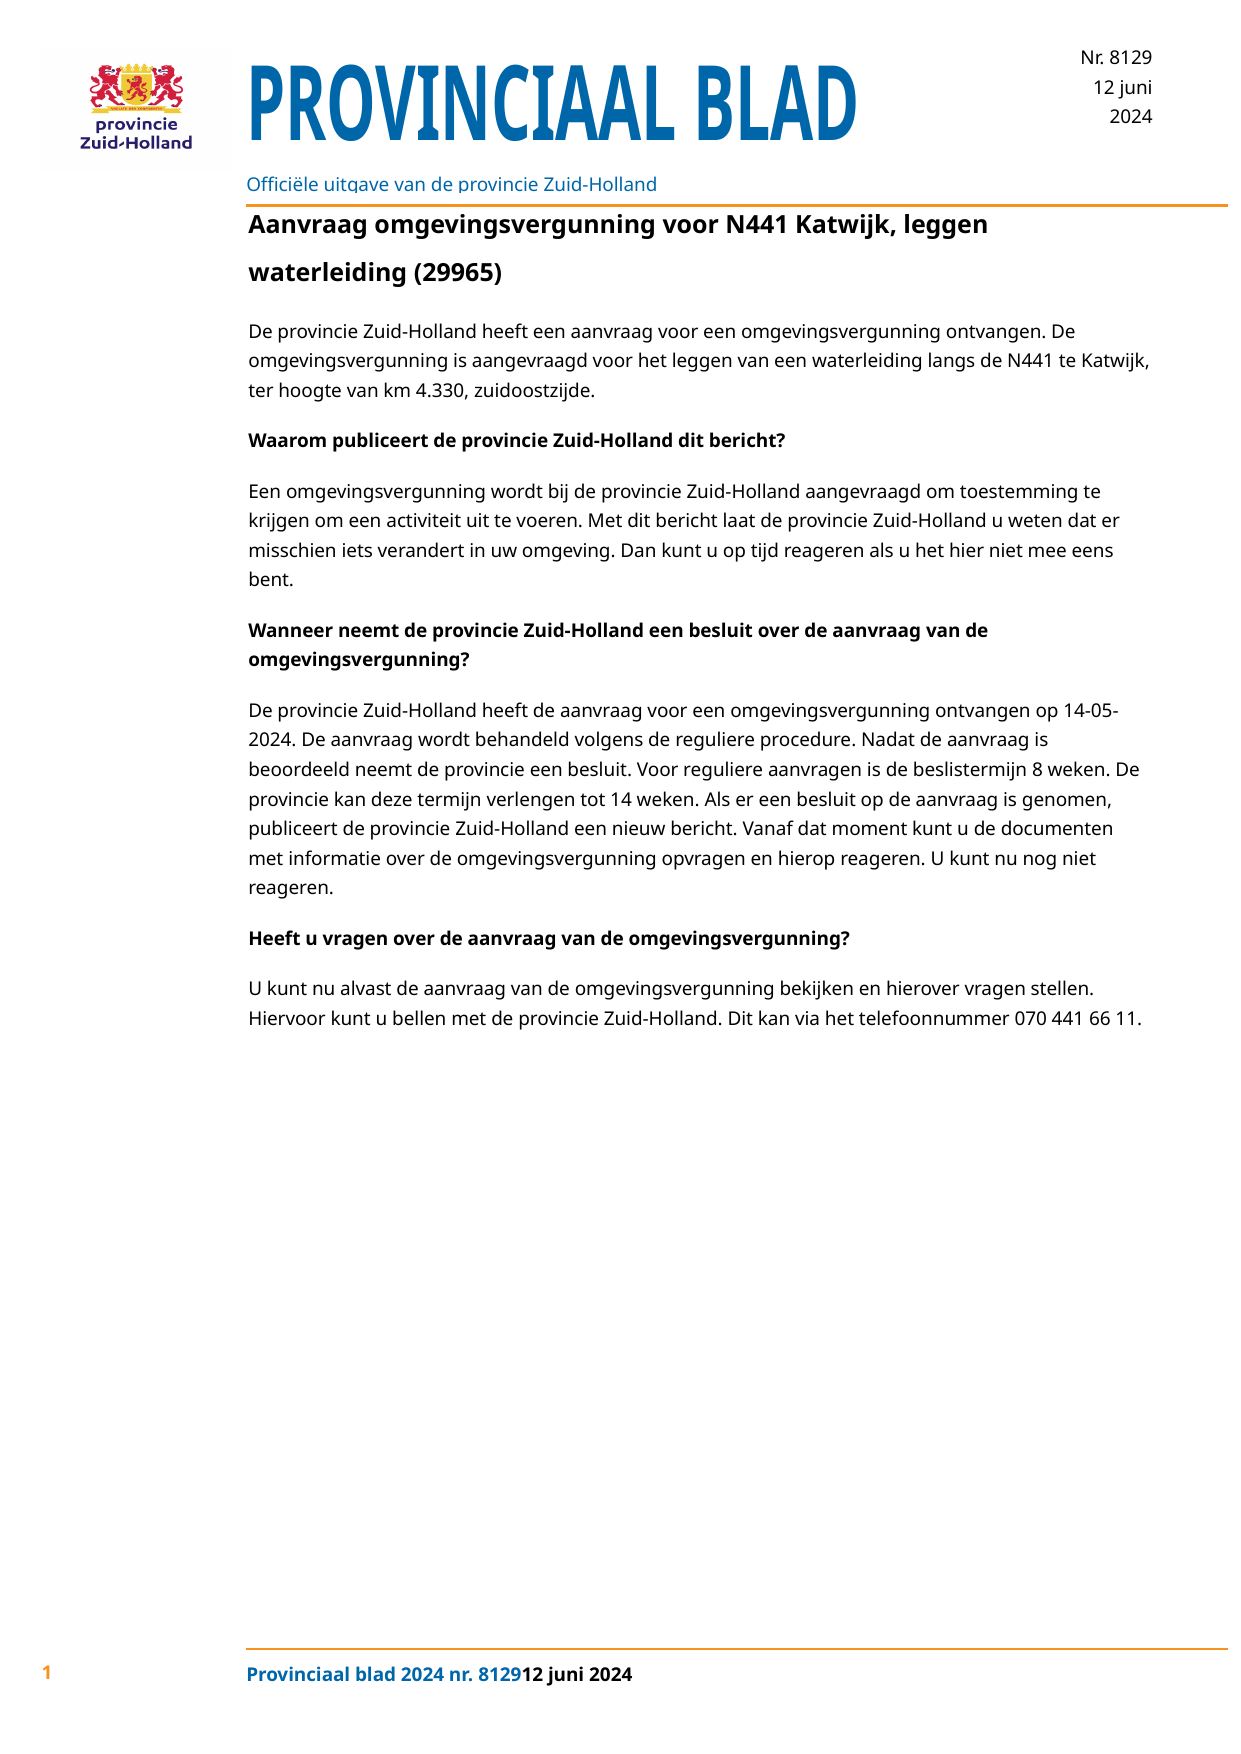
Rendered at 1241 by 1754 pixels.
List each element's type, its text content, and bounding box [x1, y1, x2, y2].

text Waarom publiceert de provincie Zuid-Holland dit bericht? [248, 427, 1152, 453]
text Wanneer neemt de provincie Zuid-Holland een besluit over de aanvraag van de omgevingsvergunning? [248, 617, 1152, 672]
text Een omgevingsvergunning wordt bij de provincie Zuid-Holland aangevraagd om toestemming te krijgen om een activiteit uit te voeren. Met dit bericht laat de provincie Zuid-Holland u weten dat er misschien iets verandert in uw omgeving. Dan kunt u op tijd reageren als u het hier niet mee eens bent. [248, 478, 1152, 592]
text De provincie Zuid-Holland heeft een aanvraag voor een omgevingsvergunning ontvangen. De omgevingsvergunning is aangevraagd voor het leggen van een waterleiding langs de N441 te Katwijk, ter hoogte van km 4.330, zuidoostzijde. [248, 318, 1152, 403]
text Heeft u vragen over de aanvraag van de omgevingsvergunning? [248, 925, 1152, 951]
text Aanvraag omgevingsvergunning voor N441 Katwijk, leggen waterleiding (29965) [248, 207, 1152, 288]
text De provincie Zuid-Holland heeft de aanvraag voor een omgevingsvergunning ontvangen op 14-05-2024. De aanvraag wordt behandeld volgens de reguliere procedure. Nadat de aanvraag is beoordeeld neemt de provincie een besluit. Voor reguliere aanvragen is de beslistermijn 8 weken. De provincie kan deze termijn verlengen tot 14 weken. Als er een besluit op de aanvraag is genomen, publiceert de provincie Zuid-Holland een nieuw bericht. Vanaf dat moment kunt u de documenten met informatie over de omgevingsvergunning opvragen en hierop reageren. U kunt nu nog niet reageren. [248, 697, 1152, 900]
text U kunt nu alvast de aanvraag van de omgevingsvergunning bekijken en hierover vragen stellen. Hiervoor kunt u bellen met de provincie Zuid-Holland. Dit kan via het telefoonnummer 070 441 66 11. [248, 975, 1152, 1031]
picture [41, 47, 231, 172]
